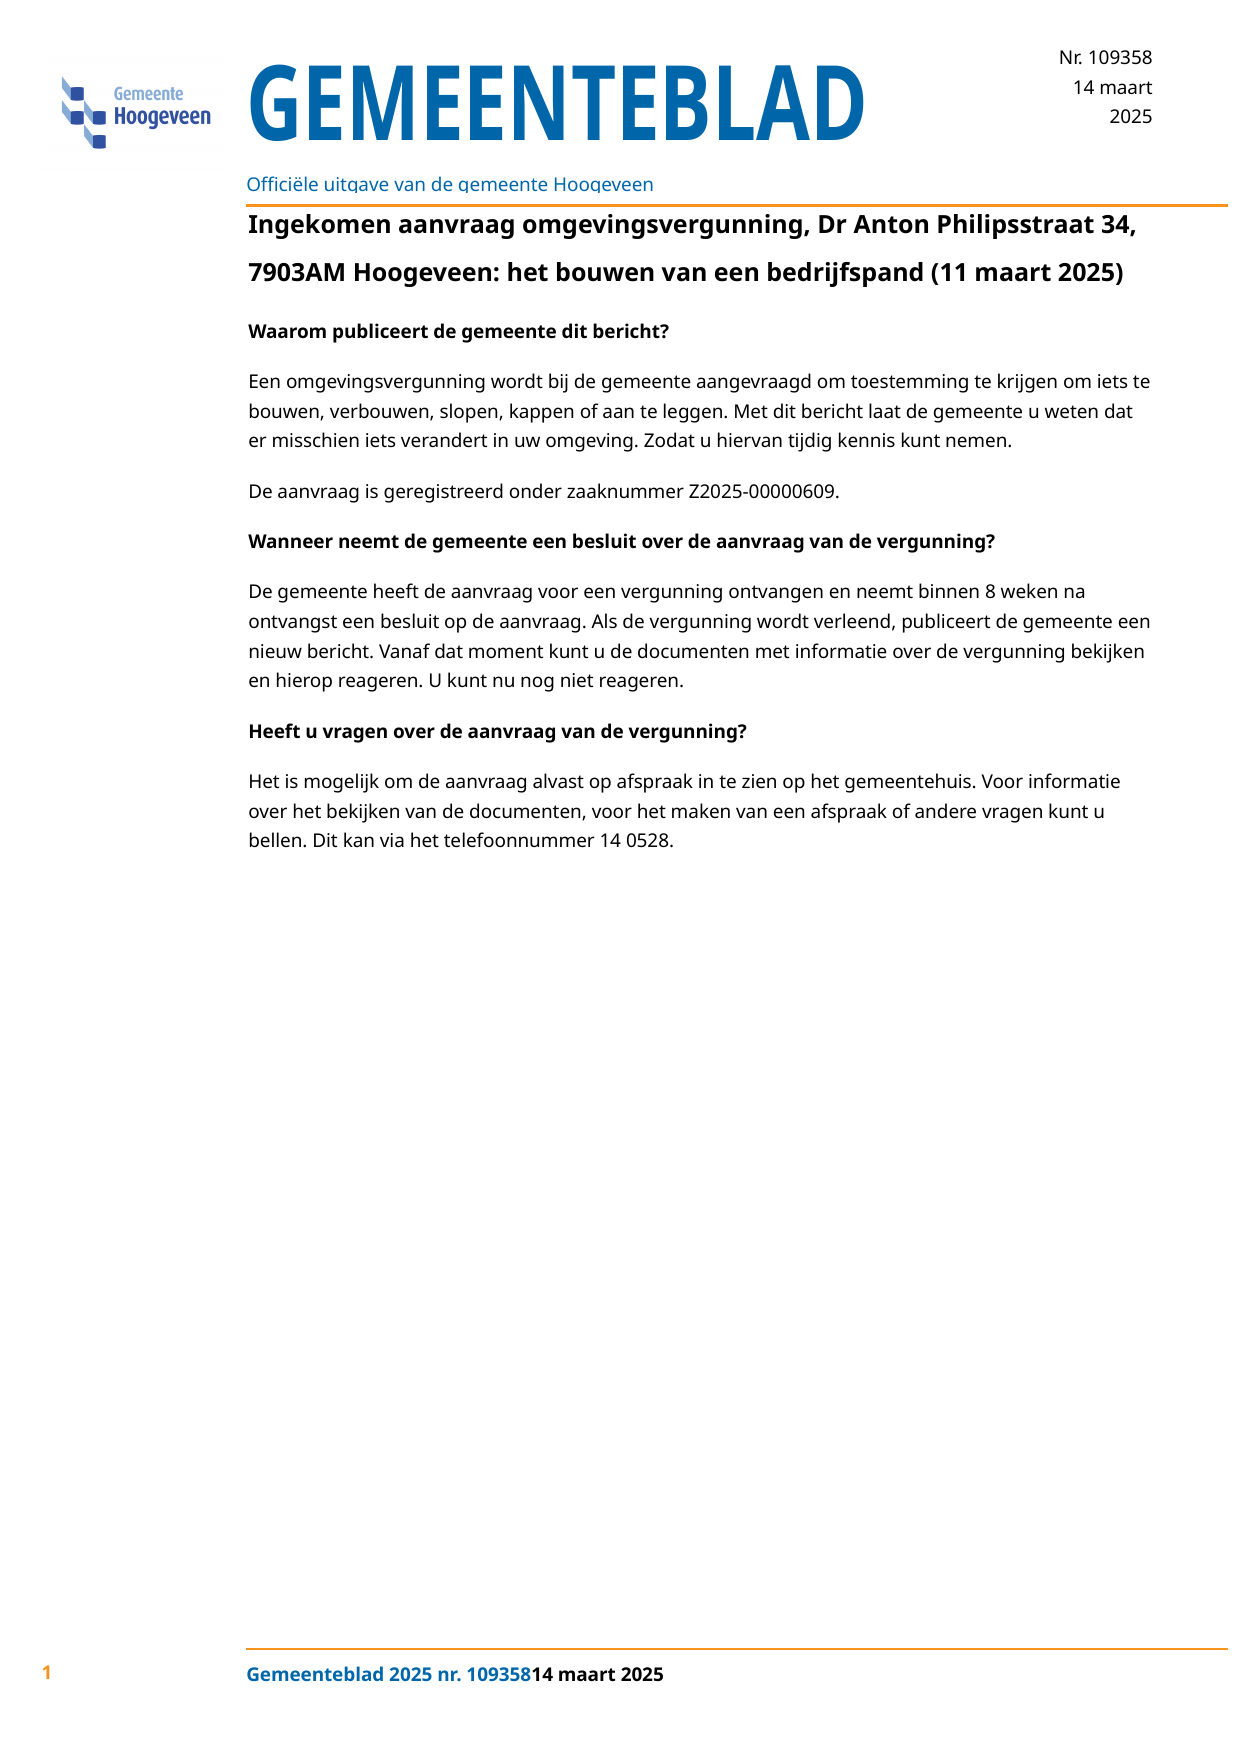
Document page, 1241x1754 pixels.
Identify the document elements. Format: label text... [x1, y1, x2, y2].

text Waarom publiceert de gemeente dit bericht? [248, 318, 1152, 344]
text Wanneer neemt de gemeente een besluit over de aanvraag van de vergunning? [248, 528, 1152, 554]
text Een omgevingsvergunning wordt bij de gemeente aangevraagd om toestemming te krijgen om iets te bouwen, verbouwen, slopen, kappen of aan te leggen. Met dit bericht laat de gemeente u weten dat er misschien iets verandert in uw omgeving. Zodat u hiervan tijdig kennis kunt nemen. [248, 368, 1152, 453]
text Het is mogelijk om de aanvraag alvast op afspraak in te zien op het gemeentehuis. Voor informatie over het bekijken van de documenten, voor het maken van een afspraak of andere vragen kunt u bellen. Dit kan via het telefoonnummer 14 0528. [248, 768, 1152, 853]
text Ingekomen aanvraag omgevingsvergunning, Dr Anton Philipsstraat 34, 7903AM Hoogeveen: het bouwen van een bedrijfspand (11 maart 2025) [248, 207, 1152, 288]
text Heeft u vragen over de aanvraag van de vergunning? [248, 718, 1152, 744]
text De aanvraag is geregistreerd onder zaaknummer Z2025-00000609. [248, 478, 1152, 504]
text De gemeente heeft de aanvraag voor een vergunning ontvangen en neemt binnen 8 weken na ontvangst een besluit op de aanvraag. Als de vergunning wordt verleend, publiceert de gemeente een nieuw bericht. Vanaf dat moment kunt u de documenten met informatie over de vergunning bekijken en hierop reageren. U kunt nu nog niet reageren. [248, 579, 1152, 693]
picture [41, 47, 231, 172]
